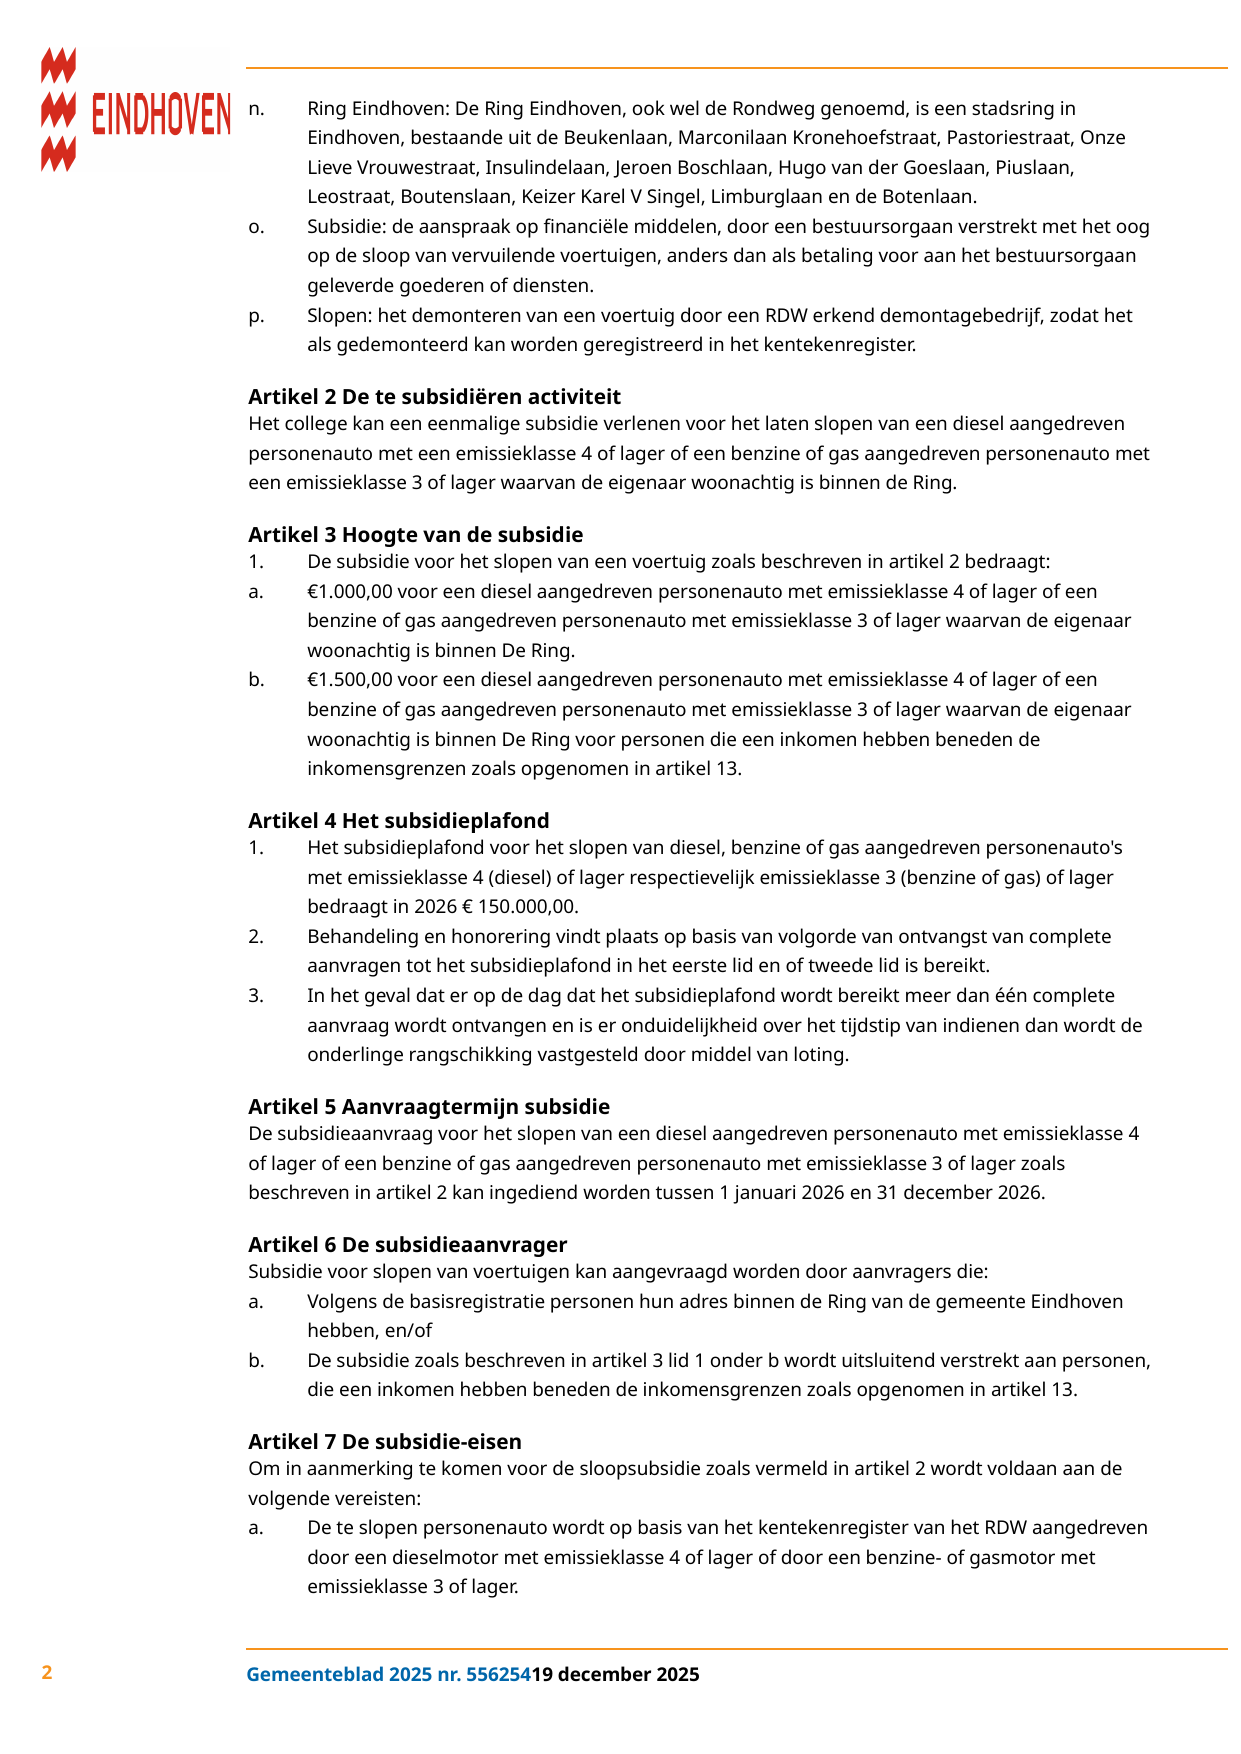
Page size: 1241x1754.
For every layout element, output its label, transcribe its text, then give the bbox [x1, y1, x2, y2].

text De subsidieaanvraag voor het slopen van een diesel aangedreven personenauto met emissieklasse 4 of lager of een benzine of gas aangedreven personenauto met emissieklasse 3 of lager zoals beschreven in artikel 2 kan ingediend worden tussen 1 januari 2026 en 31 december 2026. [248, 1120, 1152, 1205]
list Het subsidieplafond voor het slopen van diesel, benzine of gas aangedreven personenauto's met emissieklasse 4 (diesel) of lager respectievelijk emissieklasse 3 (benzine of gas) of lager bedraagt in 2026 € 150.000,00. [248, 834, 1152, 919]
list Subsidie: de aanspraak op financiële middelen, door een bestuursorgaan verstrekt met het oog op de sloop van vervuilende voertuigen, anders dan als betaling voor aan het bestuursorgaan geleverde goederen of diensten. [248, 213, 1152, 298]
list De te slopen personenauto wordt op basis van het kentekenregister van het RDW aangedreven door een dieselmotor met emissieklasse 4 of lager of door een benzine- of gasmotor met emissieklasse 3 of lager. [248, 1514, 1152, 1599]
text Subsidie voor slopen van voertuigen kan aangevraagd worden door aanvragers die: [248, 1258, 1152, 1284]
list Volgens de basisregistratie personen hun adres binnen de Ring van de gemeente Eindhoven hebben, en/of [248, 1288, 1152, 1343]
list In het geval dat er op de dag dat het subsidieplafond wordt bereikt meer dan één complete aanvraag wordt ontvangen en is er onduidelijkheid over het tijdstip van indienen dan wordt de onderlinge rangschikking vastgesteld door middel van loting. [248, 982, 1152, 1067]
list De subsidie voor het slopen van een voertuig zoals beschreven in artikel 2 bedraagt: [248, 548, 1152, 574]
list De subsidie zoals beschreven in artikel 3 lid 1 onder b wordt uitsluitend verstrekt aan personen, die een inkomen hebben beneden de inkomensgrenzen zoals opgenomen in artikel 13. [248, 1347, 1152, 1402]
text Artikel 2 De te subsidiëren activiteit [248, 382, 1152, 410]
list €1.500,00 voor een diesel aangedreven personenauto met emissieklasse 4 of lager of een benzine of gas aangedreven personenauto met emissieklasse 3 of lager waarvan de eigenaar woonachtig is binnen De Ring voor personen die een inkomen hebben beneden de inkomensgrenzen zoals opgenomen in artikel 13. [248, 667, 1152, 781]
text Om in aanmerking te komen voor de sloopsubsidie zoals vermeld in artikel 2 wordt voldaan aan de volgende vereisten: [248, 1455, 1152, 1511]
list Slopen: het demonteren van een voertuig door een RDW erkend demontagebedrijf, zodat het als gedemonteerd kan worden geregistreerd in het kentekenregister. [248, 302, 1152, 357]
text Het college kan een eenmalige subsidie verlenen voor het laten slopen van een diesel aangedreven personenauto met een emissieklasse 4 of lager of een benzine of gas aangedreven personenauto met een emissieklasse 3 of lager waarvan de eigenaar woonachtig is binnen de Ring. [248, 410, 1152, 495]
text Artikel 3 Hoogte van de subsidie [248, 520, 1152, 548]
list €1.000,00 voor een diesel aangedreven personenauto met emissieklasse 4 of lager of een benzine of gas aangedreven personenauto met emissieklasse 3 of lager waarvan de eigenaar woonachtig is binnen De Ring. [248, 578, 1152, 663]
list Ring Eindhoven: De Ring Eindhoven, ook wel de Rondweg genoemd, is een stadsring in Eindhoven, bestaande uit de Beukenlaan, Marconilaan Kronehoefstraat, Pastoriestraat, Onze Lieve Vrouwestraat, Insulindelaan, Jeroen Boschlaan, Hugo van der Goeslaan, Piuslaan, Leostraat, Boutenslaan, Keizer Karel V Singel, Limburglaan en de Botenlaan. [248, 95, 1152, 209]
text Artikel 7 De subsidie-eisen [248, 1427, 1152, 1455]
list Behandeling en honorering vindt plaats op basis van volgorde van ontvangst van complete aanvragen tot het subsidieplafond in het eerste lid en of tweede lid is bereikt. [248, 923, 1152, 978]
text Artikel 5 Aanvraagtermijn subsidie [248, 1092, 1152, 1120]
text Artikel 4 Het subsidieplafond [248, 806, 1152, 834]
text Artikel 6 De subsidieaanvrager [248, 1230, 1152, 1258]
picture [41, 47, 231, 172]
